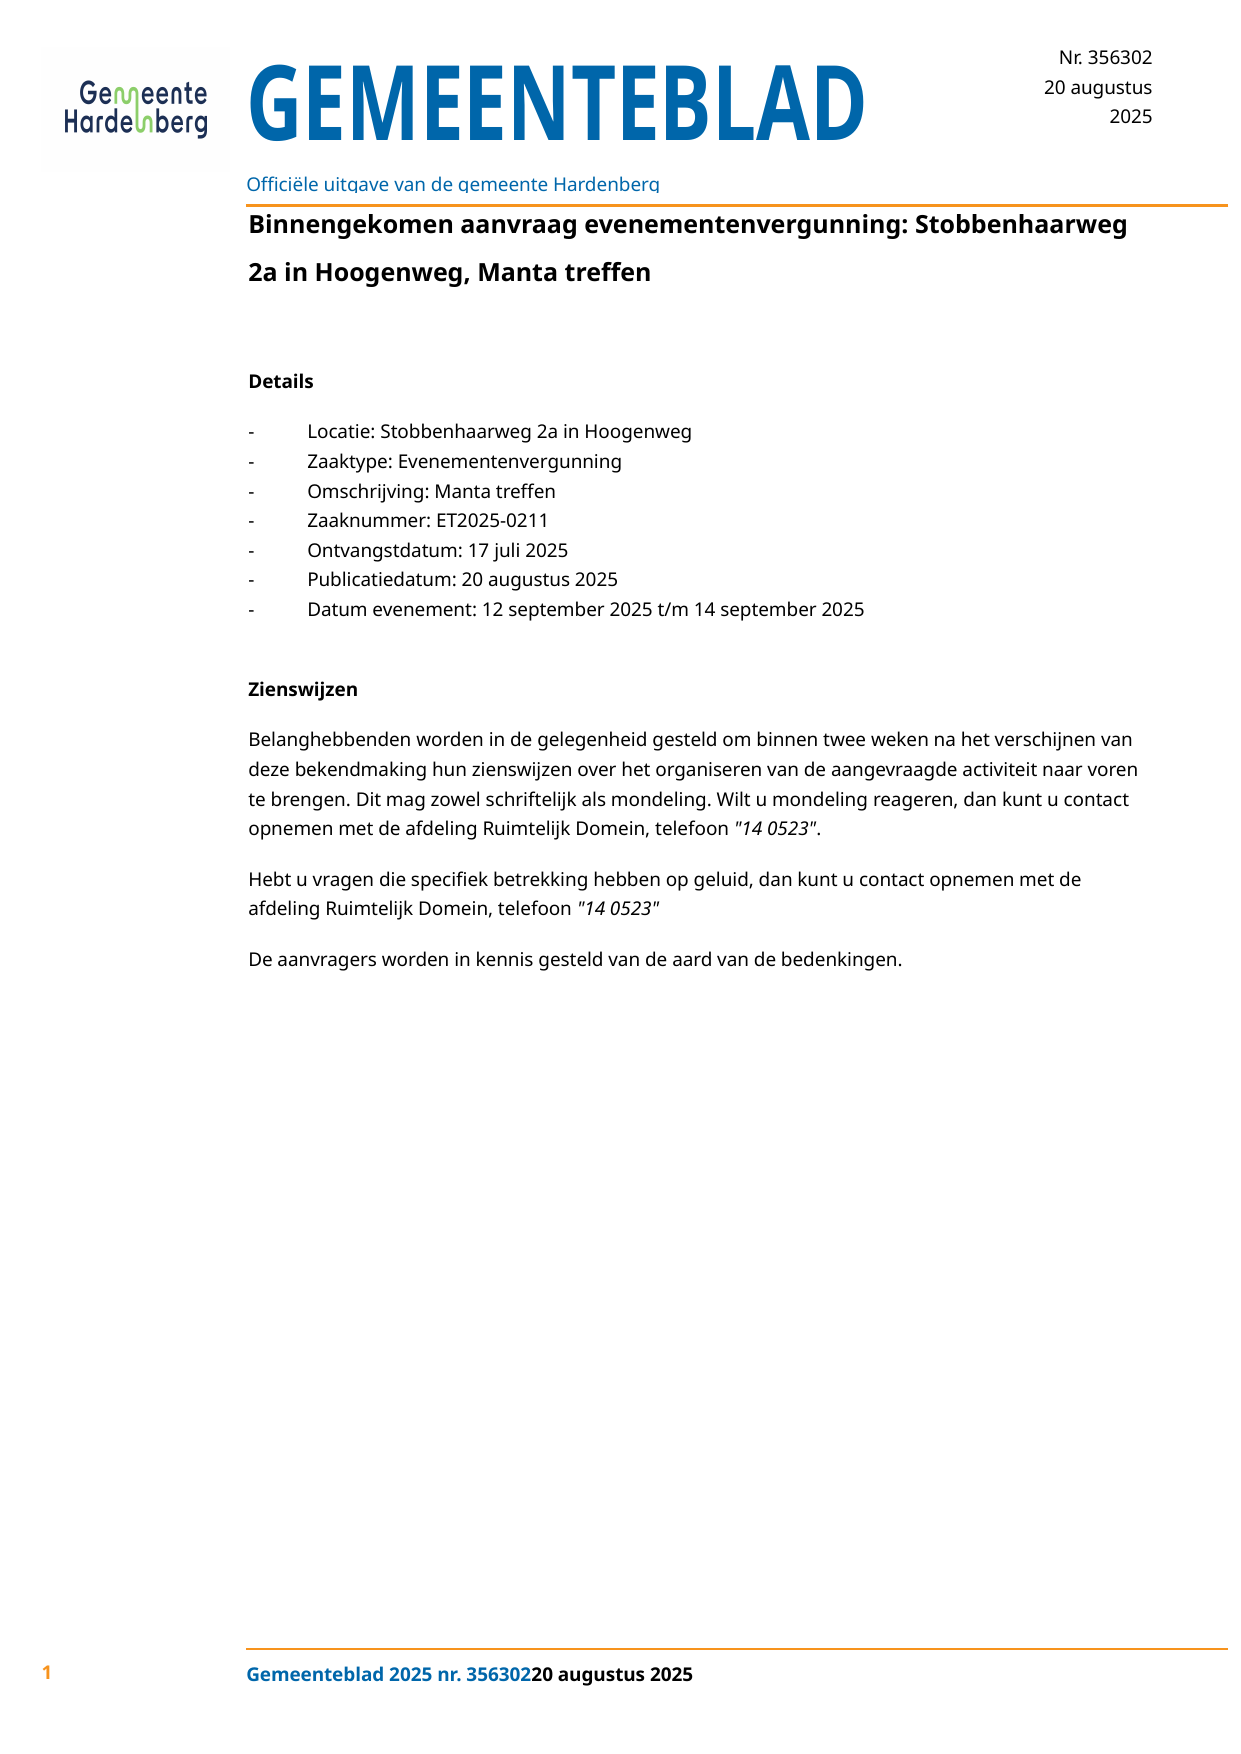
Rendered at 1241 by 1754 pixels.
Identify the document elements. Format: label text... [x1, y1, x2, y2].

list Zaaknummer: ET2025-0211 [248, 507, 1152, 533]
text De aanvragers worden in kennis gesteld van de aard van de bedenkingen. [248, 946, 1152, 972]
list Locatie: Stobbenhaarweg 2a in Hoogenweg [248, 419, 1152, 444]
text Belanghebbenden worden in de gelegenheid gesteld om binnen twee weken na het verschijnen van deze bekendmaking hun zienswijzen over het organiseren van de aangevraagde activiteit naar voren te brengen. Dit mag zowel schriftelijk als mondeling. Wilt u mondeling reageren, dan kunt u contact opnemen met de afdeling Ruimtelijk Domein, telefoon "14 0523". [248, 727, 1152, 841]
text Details [248, 368, 1152, 394]
list Zaaktype: Evenementenvergunning [248, 448, 1152, 474]
list Publicatiedatum: 20 augustus 2025 [248, 567, 1152, 592]
list Datum evenement: 12 september 2025 t/m 14 september 2025 [248, 596, 1152, 622]
text Hebt u vragen die specifiek betrekking hebben op geluid, dan kunt u contact opnemen met de afdeling Ruimtelijk Domein, telefoon "14 0523" [248, 866, 1152, 921]
list Ontvangstdatum: 17 juli 2025 [248, 537, 1152, 563]
text Zienswijzen [248, 676, 1152, 702]
list Omschrijving: Manta treffen [248, 478, 1152, 504]
picture [41, 47, 231, 172]
text Binnengekomen aanvraag evenementenvergunning: Stobbenhaarweg 2a in Hoogenweg, Manta treffen [248, 207, 1152, 288]
